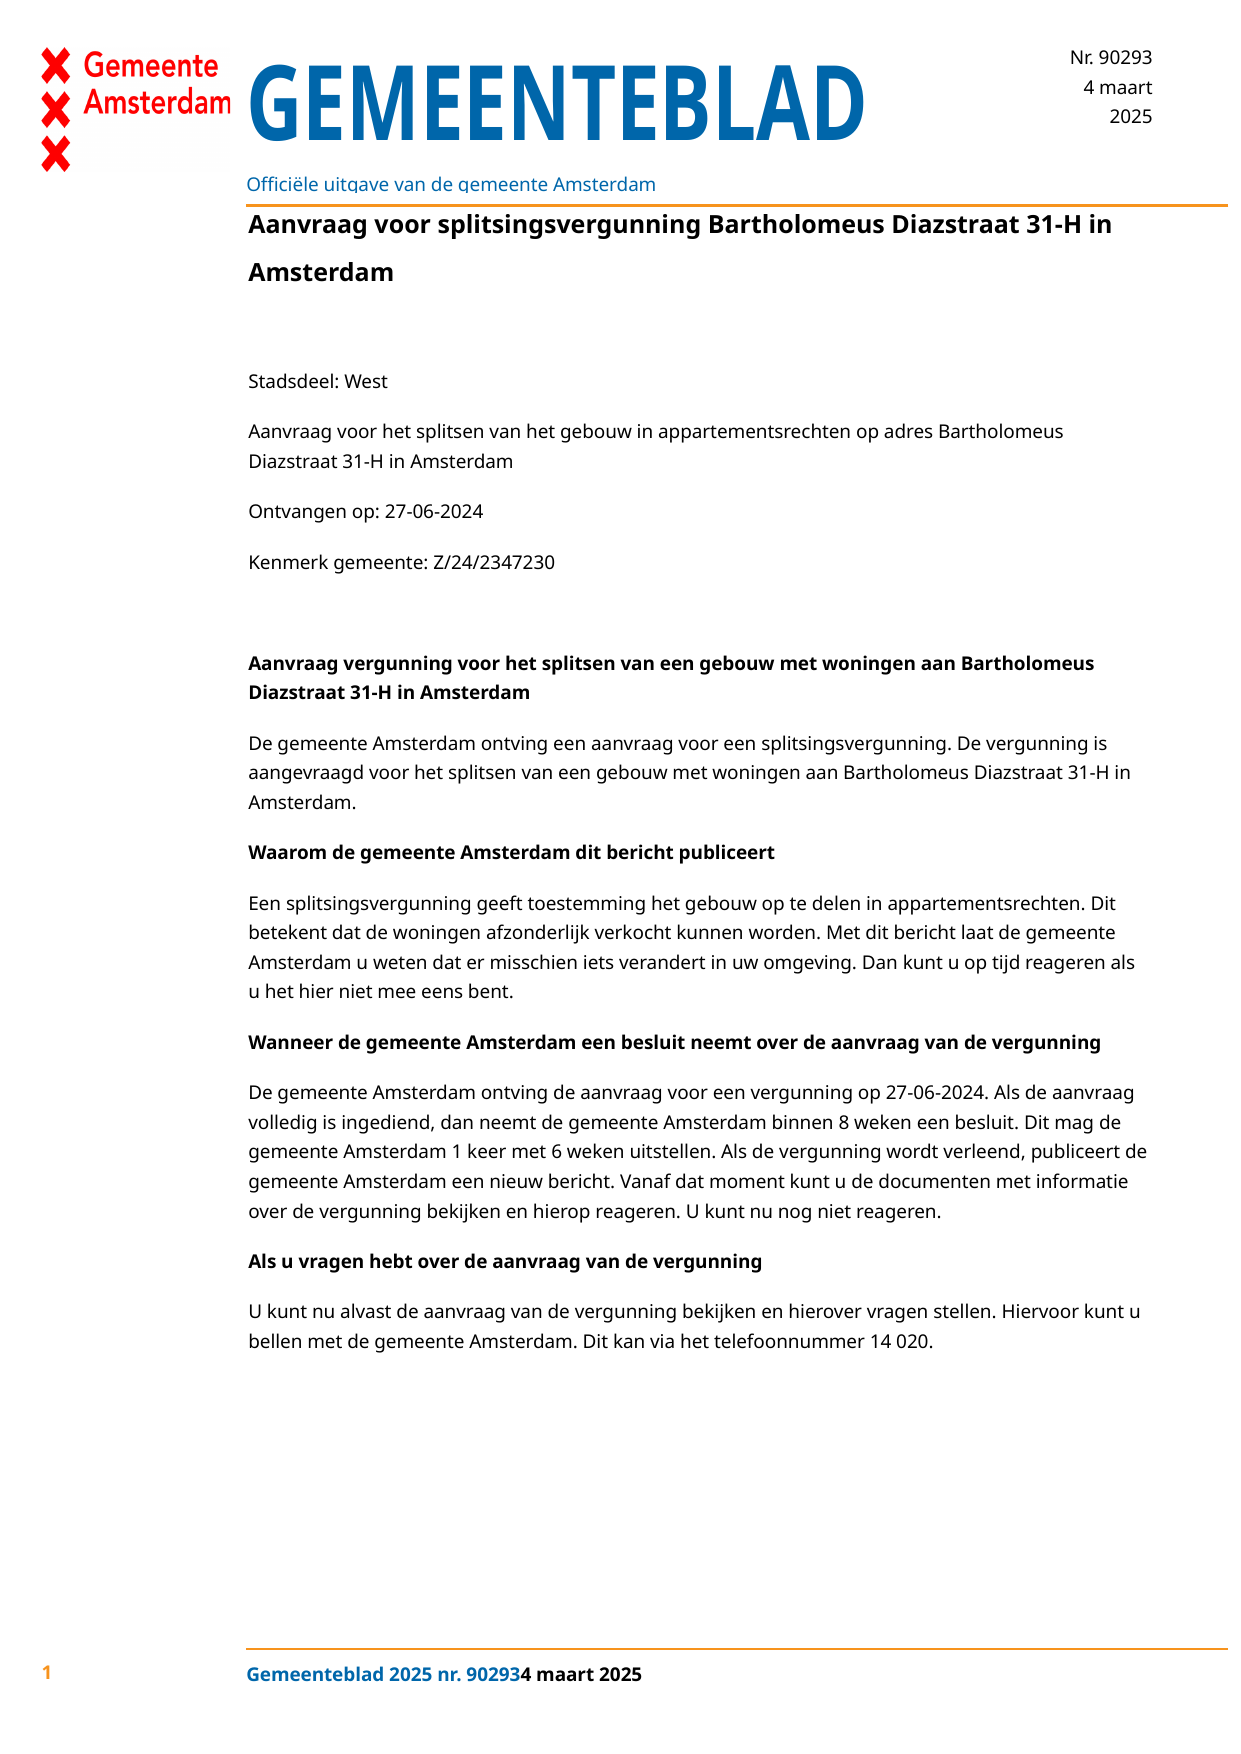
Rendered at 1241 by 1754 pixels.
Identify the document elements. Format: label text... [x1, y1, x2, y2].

text U kunt nu alvast de aanvraag van de vergunning bekijken en hierover vragen stellen. Hiervoor kunt u bellen met de gemeente Amsterdam. Dit kan via het telefoonnummer 14 020. [248, 1299, 1152, 1354]
text Wanneer de gemeente Amsterdam een besluit neemt over de aanvraag van de vergunning [248, 1029, 1152, 1055]
text Ontvangen op: 27-06-2024 [248, 499, 1152, 524]
text Aanvraag voor splitsingsvergunning Bartholomeus Diazstraat 31-H in Amsterdam [248, 207, 1152, 288]
text Stadsdeel: West [248, 368, 1152, 394]
text Een splitsingsvergunning geeft toestemming het gebouw op te delen in appartementsrechten. Dit betekent dat de woningen afzonderlijk verkocht kunnen worden. Met dit bericht laat de gemeente Amsterdam u weten dat er misschien iets verandert in uw omgeving. Dan kunt u op tijd reageren als u het hier niet mee eens bent. [248, 890, 1152, 1004]
text Aanvraag vergunning voor het splitsen van een gebouw met woningen aan Bartholomeus Diazstraat 31-H in Amsterdam [248, 650, 1152, 705]
text De gemeente Amsterdam ontving een aanvraag voor een splitsingsvergunning. De vergunning is aangevraagd voor het splitsen van een gebouw met woningen aan Bartholomeus Diazstraat 31-H in Amsterdam. [248, 730, 1152, 815]
picture [41, 47, 231, 172]
text Waarom de gemeente Amsterdam dit bericht publiceert [248, 839, 1152, 865]
text Kenmerk gemeente: Z/24/2347230 [248, 549, 1152, 575]
text De gemeente Amsterdam ontving de aanvraag voor een vergunning op 27-06-2024. Als de aanvraag volledig is ingediend, dan neemt de gemeente Amsterdam binnen 8 weken een besluit. Dit mag de gemeente Amsterdam 1 keer met 6 weken uitstellen. Als de vergunning wordt verleend, publiceert de gemeente Amsterdam een nieuw bericht. Vanaf dat moment kunt u de documenten met informatie over de vergunning bekijken en hierop reageren. U kunt nu nog niet reageren. [248, 1079, 1152, 1224]
text Aanvraag voor het splitsen van het gebouw in appartementsrechten op adres Bartholomeus Diazstraat 31-H in Amsterdam [248, 419, 1152, 474]
text Als u vragen hebt over de aanvraag van de vergunning [248, 1248, 1152, 1274]
